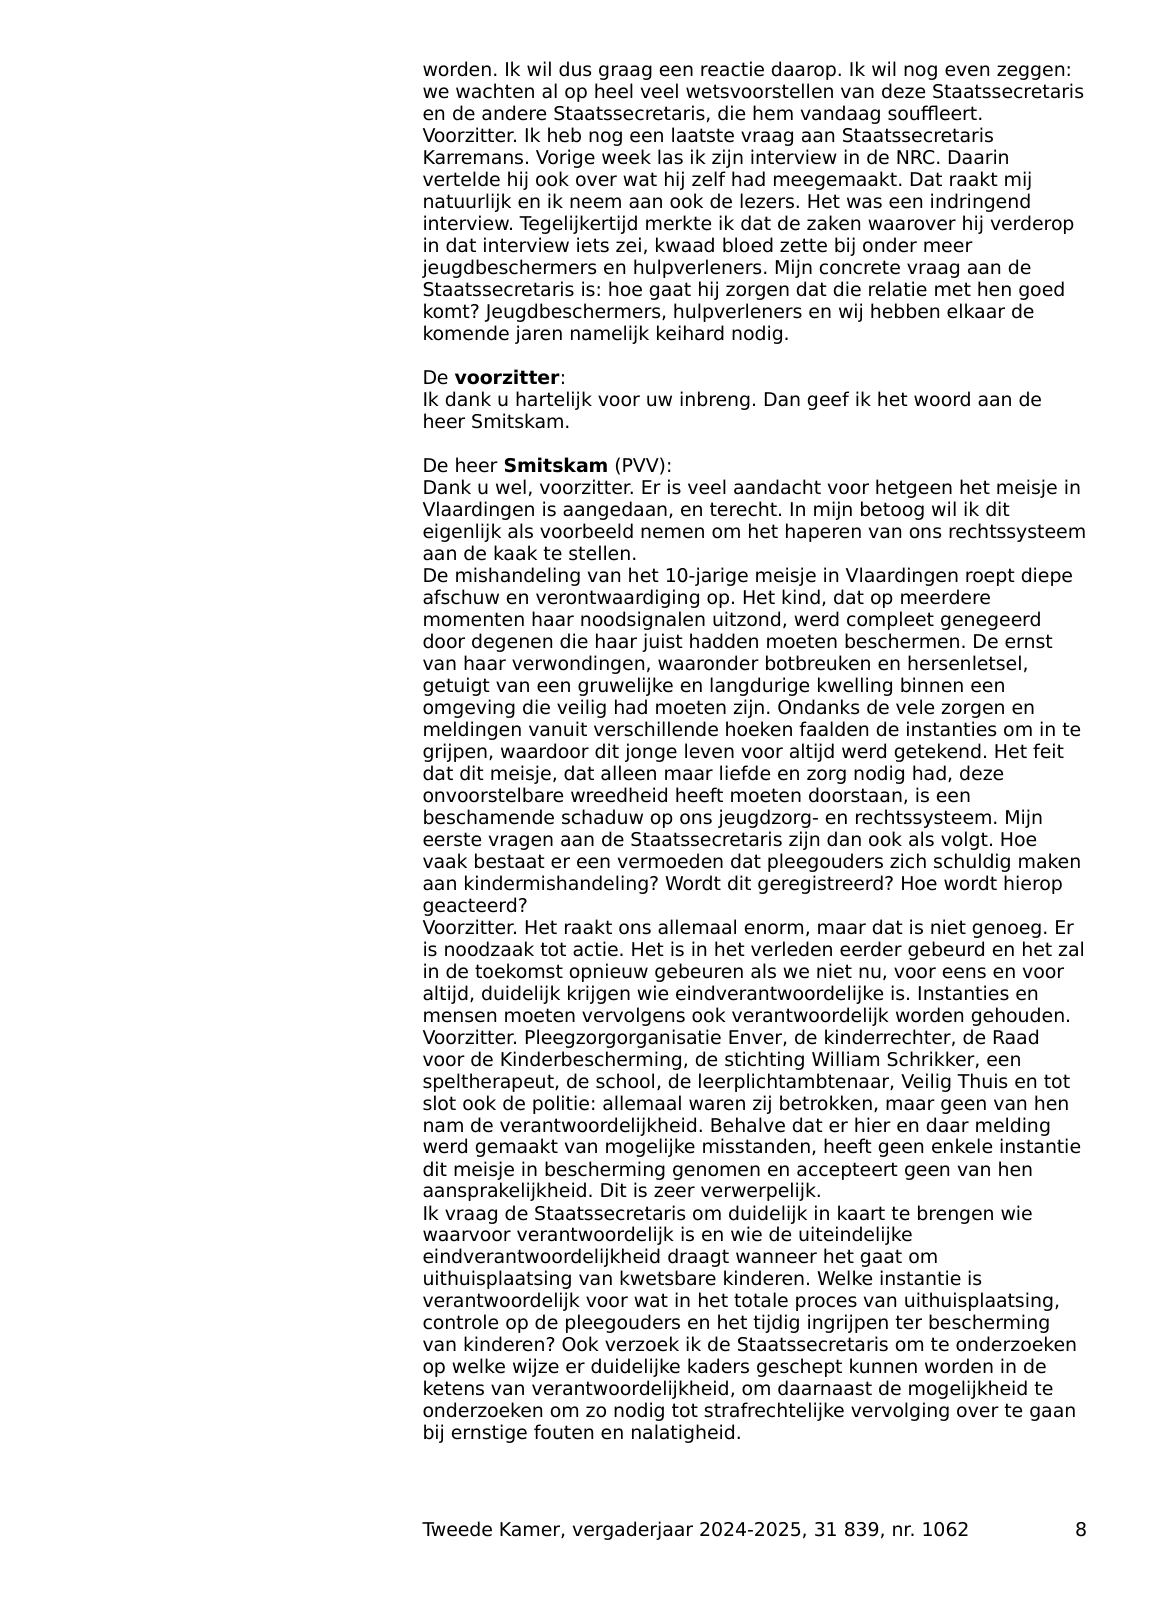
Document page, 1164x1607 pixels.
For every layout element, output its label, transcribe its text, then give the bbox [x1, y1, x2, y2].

text Dank u wel, voorzitter. Er is veel aandacht voor hetgeen het meisje in Vlaardingen is aangedaan, en terecht. In mijn betoog wil ik dit eigenlijk als voorbeeld nemen om het haperen van ons rechtssysteem aan de kaak te stellen. [422, 477, 1087, 565]
text Ik vraag de Staatssecretaris om duidelijk in kaart te brengen wie waarvoor verantwoordelijk is en wie de uiteindelijke eindverantwoordelijkheid draagt wanneer het gaat om uithuisplaatsing van kwetsbare kinderen. Welke instantie is verantwoordelijk voor wat in het totale proces van uithuisplaatsing, controle op de pleegouders en het tijdig ingrijpen ter bescherming van kinderen? Ook verzoek ik de Staatssecretaris om te onderzoeken op welke wijze er duidelijke kaders geschept kunnen worden in de ketens van verantwoordelijkheid, om daarnaast de mogelijkheid te onderzoeken om zo nodig tot strafrechtelijke vervolging over te gaan bij ernstige fouten en nalatigheid. [422, 1202, 1087, 1444]
text Ik dank u hartelijk voor uw inbreng. Dan geef ik het woord aan de heer Smitskam. [422, 389, 1087, 433]
text Voorzitter. Ik heb nog een laatste vraag aan Staatssecretaris Karremans. Vorige week las ik zijn interview in de NRC. Daarin vertelde hij ook over wat hij zelf had meegemaakt. Dat raakt mij natuurlijk en ik neem aan ook de lezers. Het was een indringend interview. Tegelijkertijd merkte ik dat de zaken waarover hij verderop in dat interview iets zei, kwaad bloed zette bij onder meer jeugdbeschermers en hulpverleners. Mijn concrete vraag aan de Staatssecretaris is: hoe gaat hij zorgen dat die relatie met hen goed komt? Jeugdbeschermers, hulpverleners en wij hebben elkaar de komende jaren namelijk keihard nodig. [422, 125, 1087, 345]
text worden. Ik wil dus graag een reactie daarop. Ik wil nog even zeggen: we wachten al op heel veel wetsvoorstellen van deze Staatssecretaris en de andere Staatssecretaris, die hem vandaag souffleert. [422, 59, 1087, 125]
text De voorzitter: [422, 367, 1087, 389]
text De mishandeling van het 10-jarige meisje in Vlaardingen roept diepe afschuw en verontwaardiging op. Het kind, dat op meerdere momenten haar noodsignalen uitzond, werd compleet genegeerd door degenen die haar juist hadden moeten beschermen. De ernst van haar verwondingen, waaronder botbreuken en hersenletsel, getuigt van een gruwelijke en langdurige kwelling binnen een omgeving die veilig had moeten zijn. Ondanks de vele zorgen en meldingen vanuit verschillende hoeken faalden de instanties om in te grijpen, waardoor dit jonge leven voor altijd werd getekend. Het feit dat dit meisje, dat alleen maar liefde en zorg nodig had, deze onvoorstelbare wreedheid heeft moeten doorstaan, is een beschamende schaduw op ons jeugdzorg- en rechtssysteem. Mijn eerste vragen aan de Staatssecretaris zijn dan ook als volgt. Hoe vaak bestaat er een vermoeden dat pleegouders zich schuldig maken aan kindermishandeling? Wordt dit geregistreerd? Hoe wordt hierop geacteerd? [422, 565, 1087, 917]
text Voorzitter. Pleegzorgorganisatie Enver, de kinderrechter, de Raad voor de Kinderbescherming, de stichting William Schrikker, een speltherapeut, de school, de leerplichtambtenaar, Veilig Thuis en tot slot ook de politie: allemaal waren zij betrokken, maar geen van hen nam de verantwoordelijkheid. Behalve dat er hier en daar melding werd gemaakt van mogelijke misstanden, heeft geen enkele instantie dit meisje in bescherming genomen en accepteert geen van hen aansprakelijkheid. Dit is zeer verwerpelijk. [422, 1027, 1087, 1202]
text Voorzitter. Het raakt ons allemaal enorm, maar dat is niet genoeg. Er is noodzaak tot actie. Het is in het verleden eerder gebeurd en het zal in de toekomst opnieuw gebeuren als we niet nu, voor eens en voor altijd, duidelijk krijgen wie eindverantwoordelijke is. Instanties en mensen moeten vervolgens ook verantwoordelijk worden gehouden. [422, 917, 1087, 1027]
text De heer Smitskam (PVV): [422, 455, 1087, 477]
